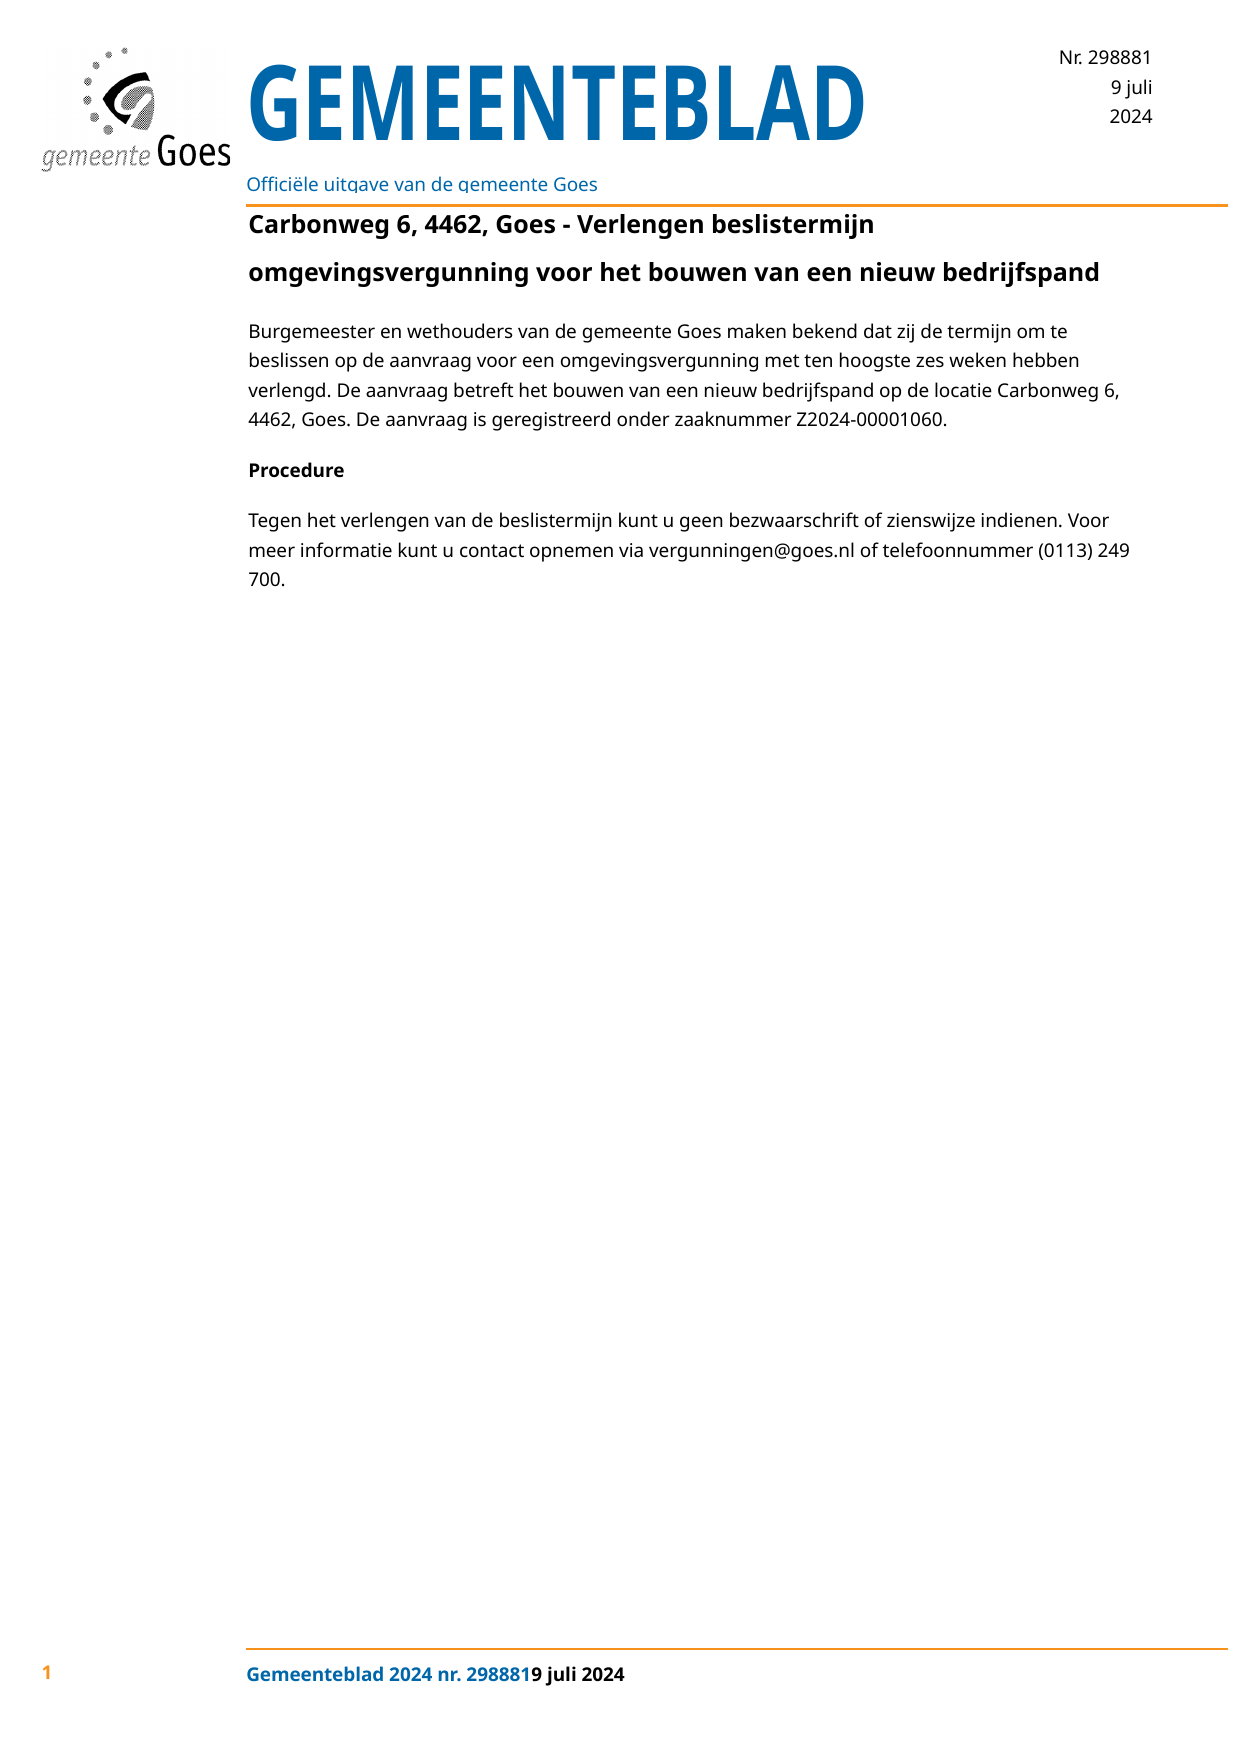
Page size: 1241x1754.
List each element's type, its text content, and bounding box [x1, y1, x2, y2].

picture [41, 47, 231, 172]
text Carbonweg 6, 4462, Goes - Verlengen beslistermijn omgevingsvergunning voor het bouwen van een nieuw bedrijfspand [248, 207, 1152, 288]
text Tegen het verlengen van de beslistermijn kunt u geen bezwaarschrift of zienswijze indienen. Voor meer informatie kunt u contact opnemen via vergunningen@goes.nl of telefoonnummer (0113) 249 700. [248, 507, 1152, 592]
text Procedure [248, 457, 1152, 483]
text Burgemeester en wethouders van de gemeente Goes maken bekend dat zij de termijn om te beslissen op de aanvraag voor een omgevingsvergunning met ten hoogste zes weken hebben verlengd. De aanvraag betreft het bouwen van een nieuw bedrijfspand op de locatie Carbonweg 6, 4462, Goes. De aanvraag is geregistreerd onder zaaknummer Z2024-00001060. [248, 318, 1152, 432]
